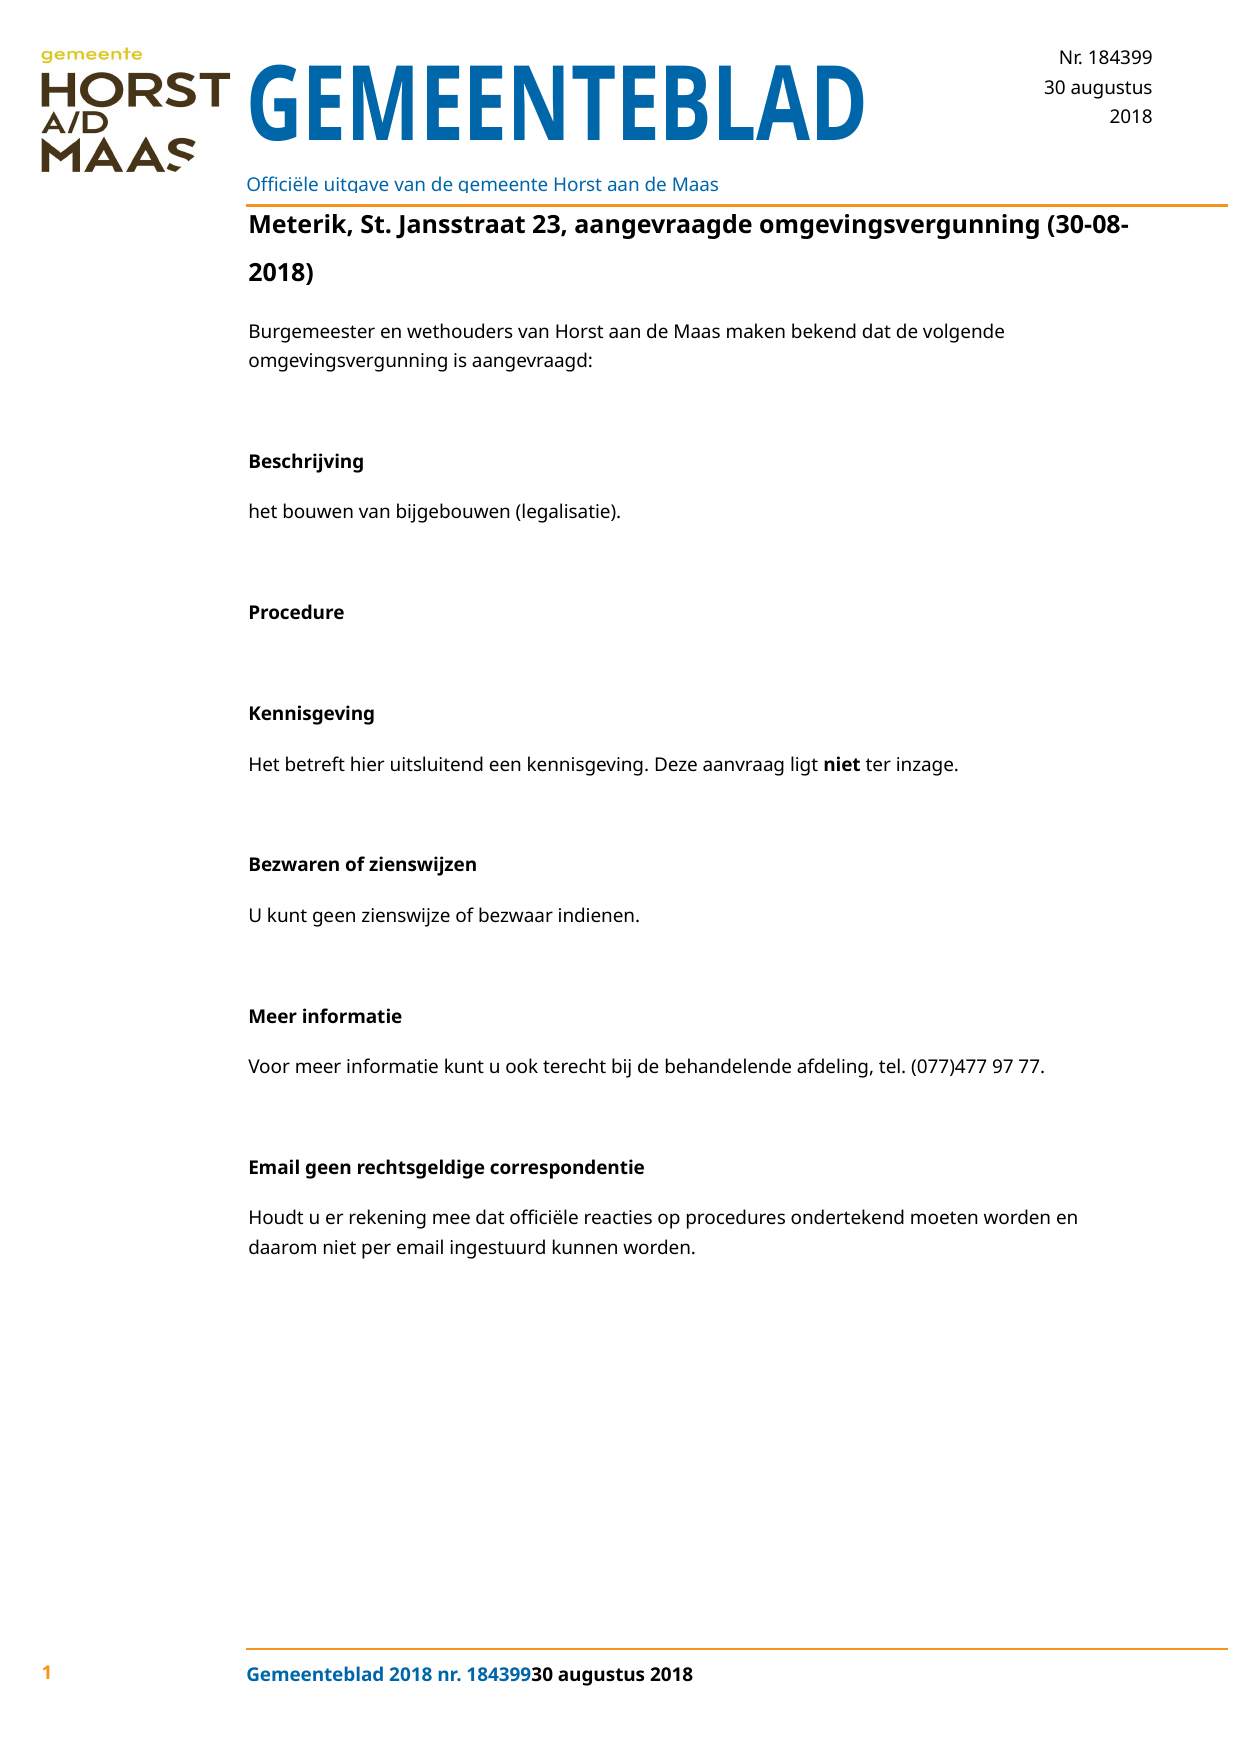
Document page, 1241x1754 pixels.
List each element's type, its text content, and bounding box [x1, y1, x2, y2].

text het bouwen van bijgebouwen (legalisatie). [248, 499, 1152, 524]
text Email geen rechtsgeldige correspondentie [248, 1154, 1152, 1180]
text Meterik, St. Jansstraat 23, aangevraagde omgevingsvergunning (30-08-2018) [248, 207, 1152, 288]
text Kennisgeving [248, 700, 1152, 726]
picture [41, 47, 231, 172]
text Houdt u er rekening mee dat officiële reacties op procedures ondertekend moeten worden en daarom niet per email ingestuurd kunnen worden. [248, 1204, 1152, 1260]
text U kunt geen zienswijze of bezwaar indienen. [248, 902, 1152, 928]
text Het betreft hier uitsluitend een kennisgeving. Deze aanvraag ligt niet ter inzage. [248, 751, 1152, 777]
text Beschrijving [248, 448, 1152, 474]
text Procedure [248, 599, 1152, 625]
text Meer informatie [248, 1003, 1152, 1029]
text Bezwaren of zienswijzen [248, 852, 1152, 877]
text Voor meer informatie kunt u ook terecht bij de behandelende afdeling, tel. (077)477 97 77. [248, 1053, 1152, 1079]
text Burgemeester en wethouders van Horst aan de Maas maken bekend dat de volgende omgevingsvergunning is aangevraagd: [248, 318, 1152, 373]
